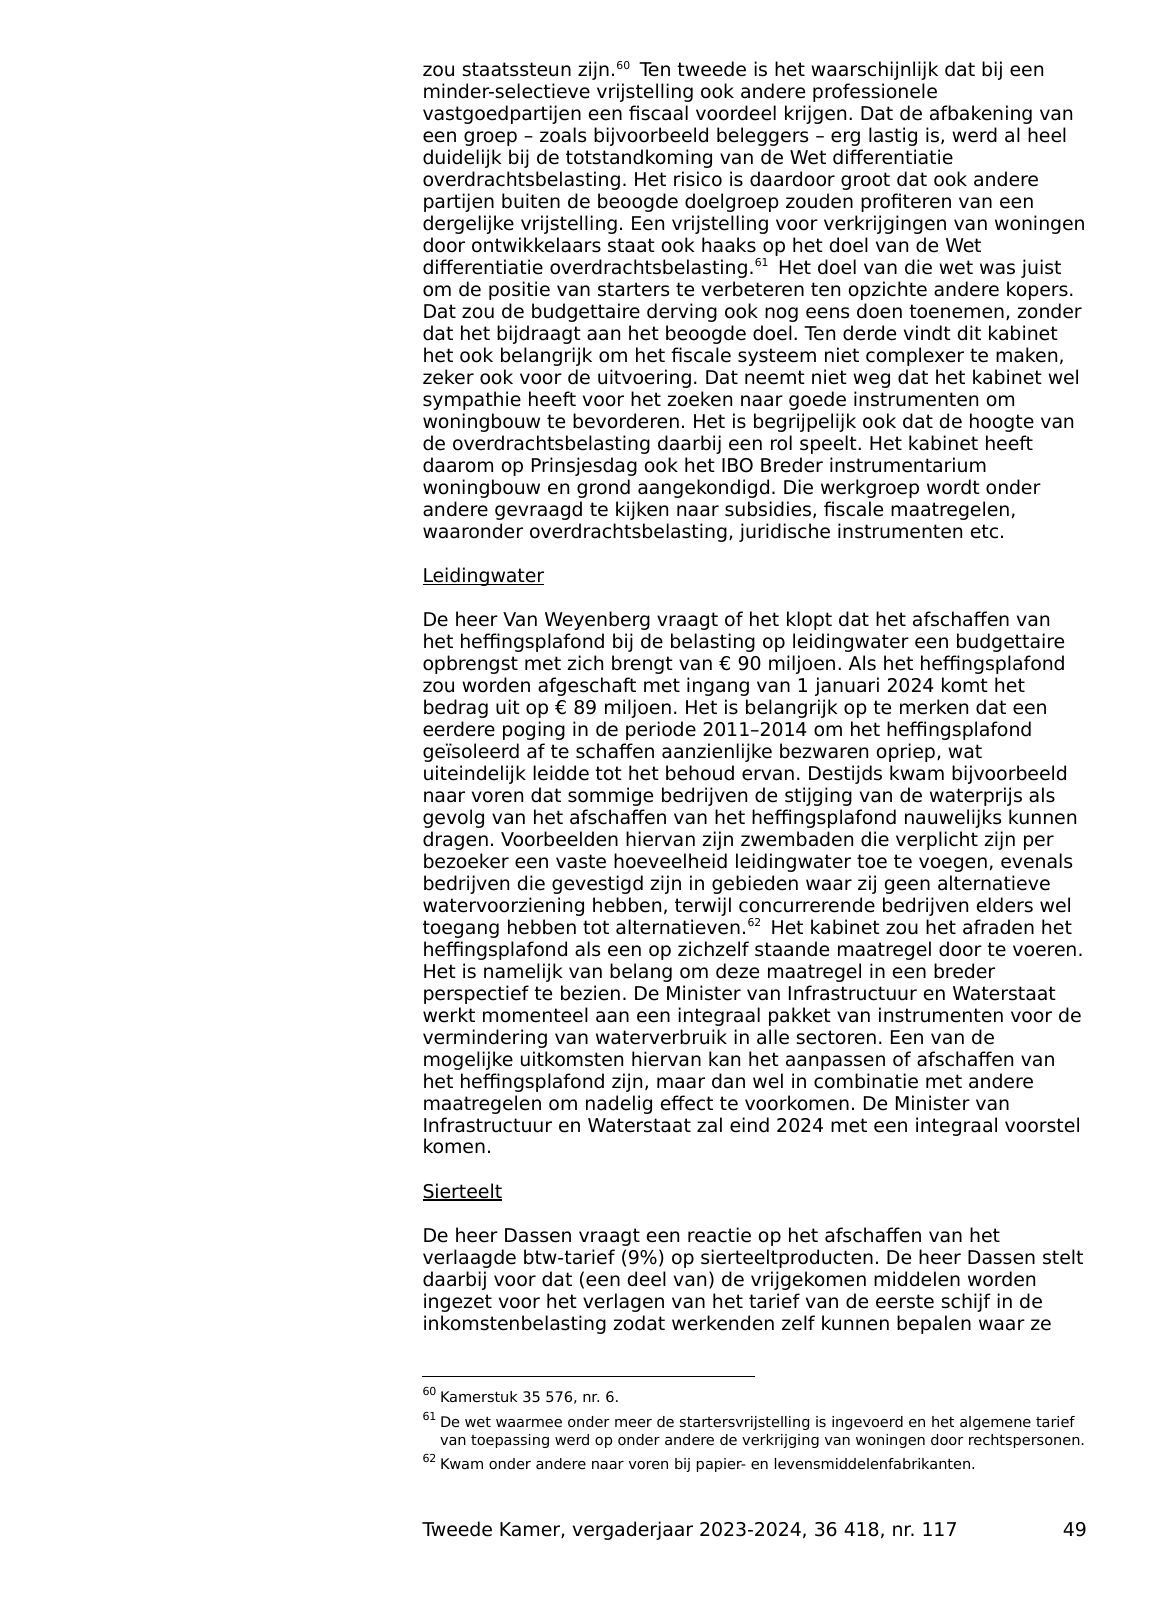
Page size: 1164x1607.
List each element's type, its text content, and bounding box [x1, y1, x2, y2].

text De wet waarmee onder meer de startersvrijstelling is ingevoerd en het algemene tarief van toepassing werd op onder andere de verkrijging van woningen door rechtspersonen. [422, 1410, 1087, 1449]
text zou staatssteun zijn. Ten tweede is het waarschijnlijk dat bij een minder-selectieve vrijstelling ook andere professionele vastgoedpartijen een fiscaal voordeel krijgen. Dat de afbakening van een groep – zoals bijvoorbeeld beleggers – erg lastig is, werd al heel duidelijk bij de totstandkoming van de Wet differentiatie overdrachtsbelasting. Het risico is daardoor groot dat ook andere partijen buiten de beoogde doelgroep zouden profiteren van een dergelijke vrijstelling. Een vrijstelling voor verkrijgingen van woningen door ontwikkelaars staat ook haaks op het doel van de Wet differentiatie overdrachtsbelasting. Het doel van die wet was juist om de positie van starters te verbeteren ten opzichte andere kopers. Dat zou de budgettaire derving ook nog eens doen toenemen, zonder dat het bijdraagt aan het beoogde doel. Ten derde vindt dit kabinet het ook belangrijk om het fiscale systeem niet complexer te maken, zeker ook voor de uitvoering. Dat neemt niet weg dat het kabinet wel sympathie heeft voor het zoeken naar goede instrumenten om woningbouw te bevorderen. Het is begrijpelijk ook dat de hoogte van de overdrachtsbelasting daarbij een rol speelt. Het kabinet heeft daarom op Prinsjesdag ook het IBO Breder instrumentarium woningbouw en grond aangekondigd. Die werkgroep wordt onder andere gevraagd te kijken naar subsidies, fiscale maatregelen, waaronder overdrachtsbelasting, juridische instrumenten etc. [422, 59, 1087, 543]
text Kamerstuk 35 576, nr. 6. [422, 1385, 1087, 1407]
text De heer Dassen vraagt een reactie op het afschaffen van het verlaagde btw-tarief (9%) op sierteeltproducten. De heer Dassen stelt daarbij voor dat (een deel van) de vrijgekomen middelen worden ingezet voor het verlagen van het tarief van de eerste schijf in de inkomstenbelasting zodat werkenden zelf kunnen bepalen waar ze [422, 1225, 1087, 1335]
text Leidingwater [422, 565, 1087, 587]
subtitle Sierteelt [422, 1181, 1087, 1203]
text De heer Van Weyenberg vraagt of het klopt dat het afschaffen van het heffingsplafond bij de belasting op leidingwater een budgettaire opbrengst met zich brengt van € 90 miljoen. Als het heffingsplafond zou worden afgeschaft met ingang van 1 januari 2024 komt het bedrag uit op € 89 miljoen. Het is belangrijk op te merken dat een eerdere poging in de periode 2011–2014 om het heffingsplafond geïsoleerd af te schaffen aanzienlijke bezwaren opriep, wat uiteindelijk leidde tot het behoud ervan. Destijds kwam bijvoorbeeld naar voren dat sommige bedrijven de stijging van de waterprijs als gevolg van het afschaffen van het heffingsplafond nauwelijks kunnen dragen. Voorbeelden hiervan zijn zwembaden die verplicht zijn per bezoeker een vaste hoeveelheid leidingwater toe te voegen, evenals bedrijven die gevestigd zijn in gebieden waar zij geen alternatieve watervoorziening hebben, terwijl concurrerende bedrijven elders wel toegang hebben tot alternatieven. Het kabinet zou het afraden het heffingsplafond als een op zichzelf staande maatregel door te voeren. Het is namelijk van belang om deze maatregel in een breder perspectief te bezien. De Minister van Infrastructuur en Waterstaat werkt momenteel aan een integraal pakket van instrumenten voor de vermindering van waterverbruik in alle sectoren. Een van de mogelijke uitkomsten hiervan kan het aanpassen of afschaffen van het heffingsplafond zijn, maar dan wel in combinatie met andere maatregelen om nadelig effect te voorkomen. De Minister van Infrastructuur en Waterstaat zal eind 2024 met een integraal voorstel komen. [422, 609, 1087, 1158]
text Kwam onder andere naar voren bij papier- en levensmiddelenfabrikanten. [422, 1452, 1087, 1474]
